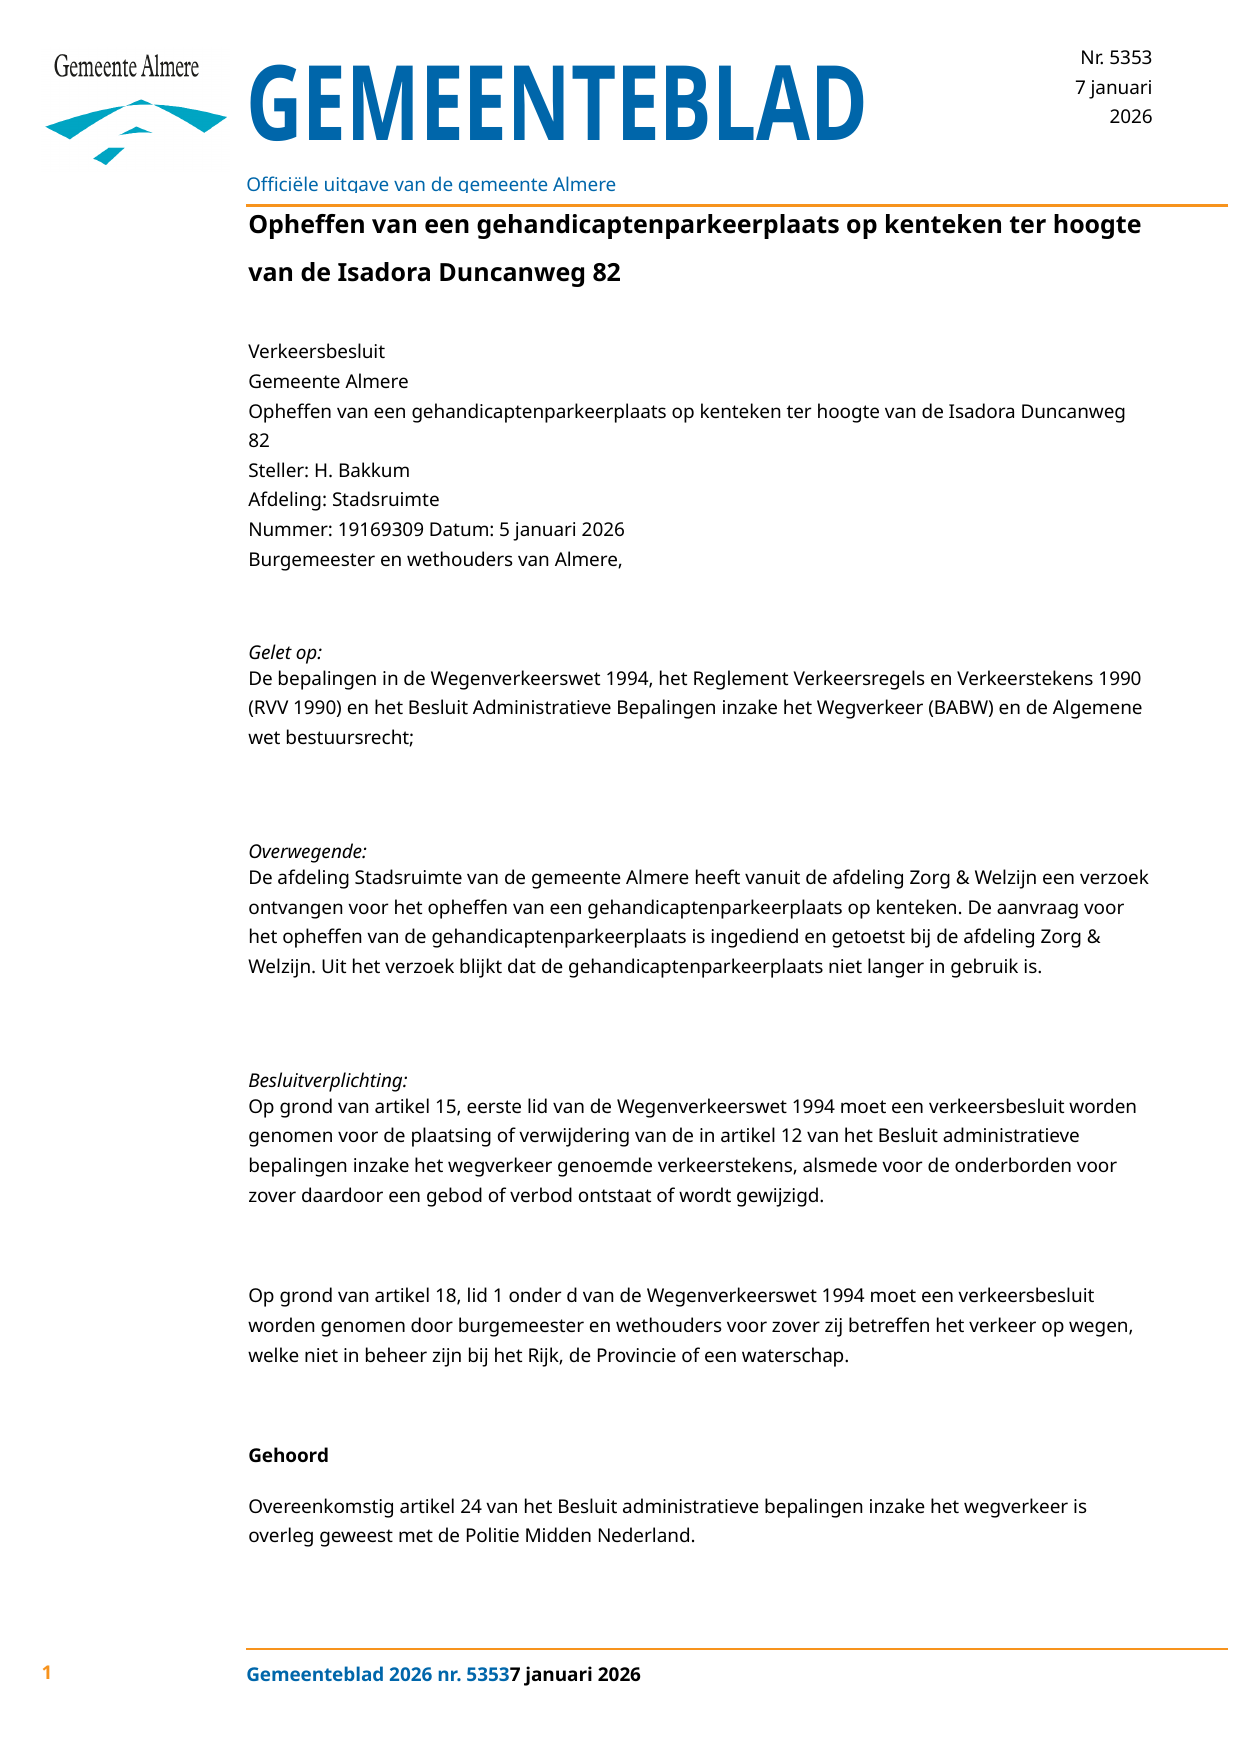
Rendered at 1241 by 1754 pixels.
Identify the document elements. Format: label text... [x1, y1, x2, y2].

text Gemeente Almere [248, 368, 1152, 394]
text Steller: H. Bakkum [248, 457, 1152, 483]
text Overwegende: [248, 838, 1152, 864]
text Nummer: 19169309 Datum: 5 januari 2026 [248, 516, 1152, 542]
text Overeenkomstig artikel 24 van het Besluit administratieve bepalingen inzake het wegverkeer is overleg geweest met de Politie Midden Nederland. [248, 1493, 1152, 1548]
text Verkeersbesluit [248, 339, 1152, 364]
text Op grond van artikel 18, lid 1 onder d van de Wegenverkeerswet 1994 moet een verkeersbesluit worden genomen door burgemeester en wethouders voor zover zij betreffen het verkeer op wegen, welke niet in beheer zijn bij het Rijk, de Provincie of een waterschap. [248, 1283, 1152, 1368]
text Gelet op: [248, 639, 1152, 665]
text Gehoord [248, 1443, 1152, 1468]
text Op grond van artikel 15, eerste lid van de Wegenverkeerswet 1994 moet een verkeersbesluit worden genomen voor de plaatsing of verwijdering van de in artikel 12 van het Besluit administratieve bepalingen inzake het wegverkeer genoemde verkeerstekens, alsmede voor de onderborden voor zover daardoor een gebod of verbod ontstaat of wordt gewijzigd. [248, 1093, 1152, 1208]
text De afdeling Stadsruimte van de gemeente Almere heeft vanuit de afdeling Zorg & Welzijn een verzoek ontvangen voor het opheffen van een gehandicaptenparkeerplaats op kenteken. De aanvraag voor het opheffen van de gehandicaptenparkeerplaats is ingediend en getoetst bij de afdeling Zorg & Welzijn. Uit het verzoek blijkt dat de gehandicaptenparkeerplaats niet langer in gebruik is. [248, 864, 1152, 979]
text De bepalingen in de Wegenverkeerswet 1994, het Reglement Verkeersregels en Verkeerstekens 1990 (RVV 1990) en het Besluit Administratieve Bepalingen inzake het Wegverkeer (BABW) en de Algemene wet bestuursrecht; [248, 665, 1152, 750]
picture [41, 47, 231, 172]
text Burgemeester en wethouders van Almere, [248, 546, 1152, 571]
text Opheffen van een gehandicaptenparkeerplaats op kenteken ter hoogte van de Isadora Duncanweg 82 [248, 398, 1152, 453]
text Afdeling: Stadsruimte [248, 487, 1152, 512]
text Besluitverplichting: [248, 1067, 1152, 1093]
text Opheffen van een gehandicaptenparkeerplaats op kenteken ter hoogte van de Isadora Duncanweg 82 [248, 207, 1152, 288]
